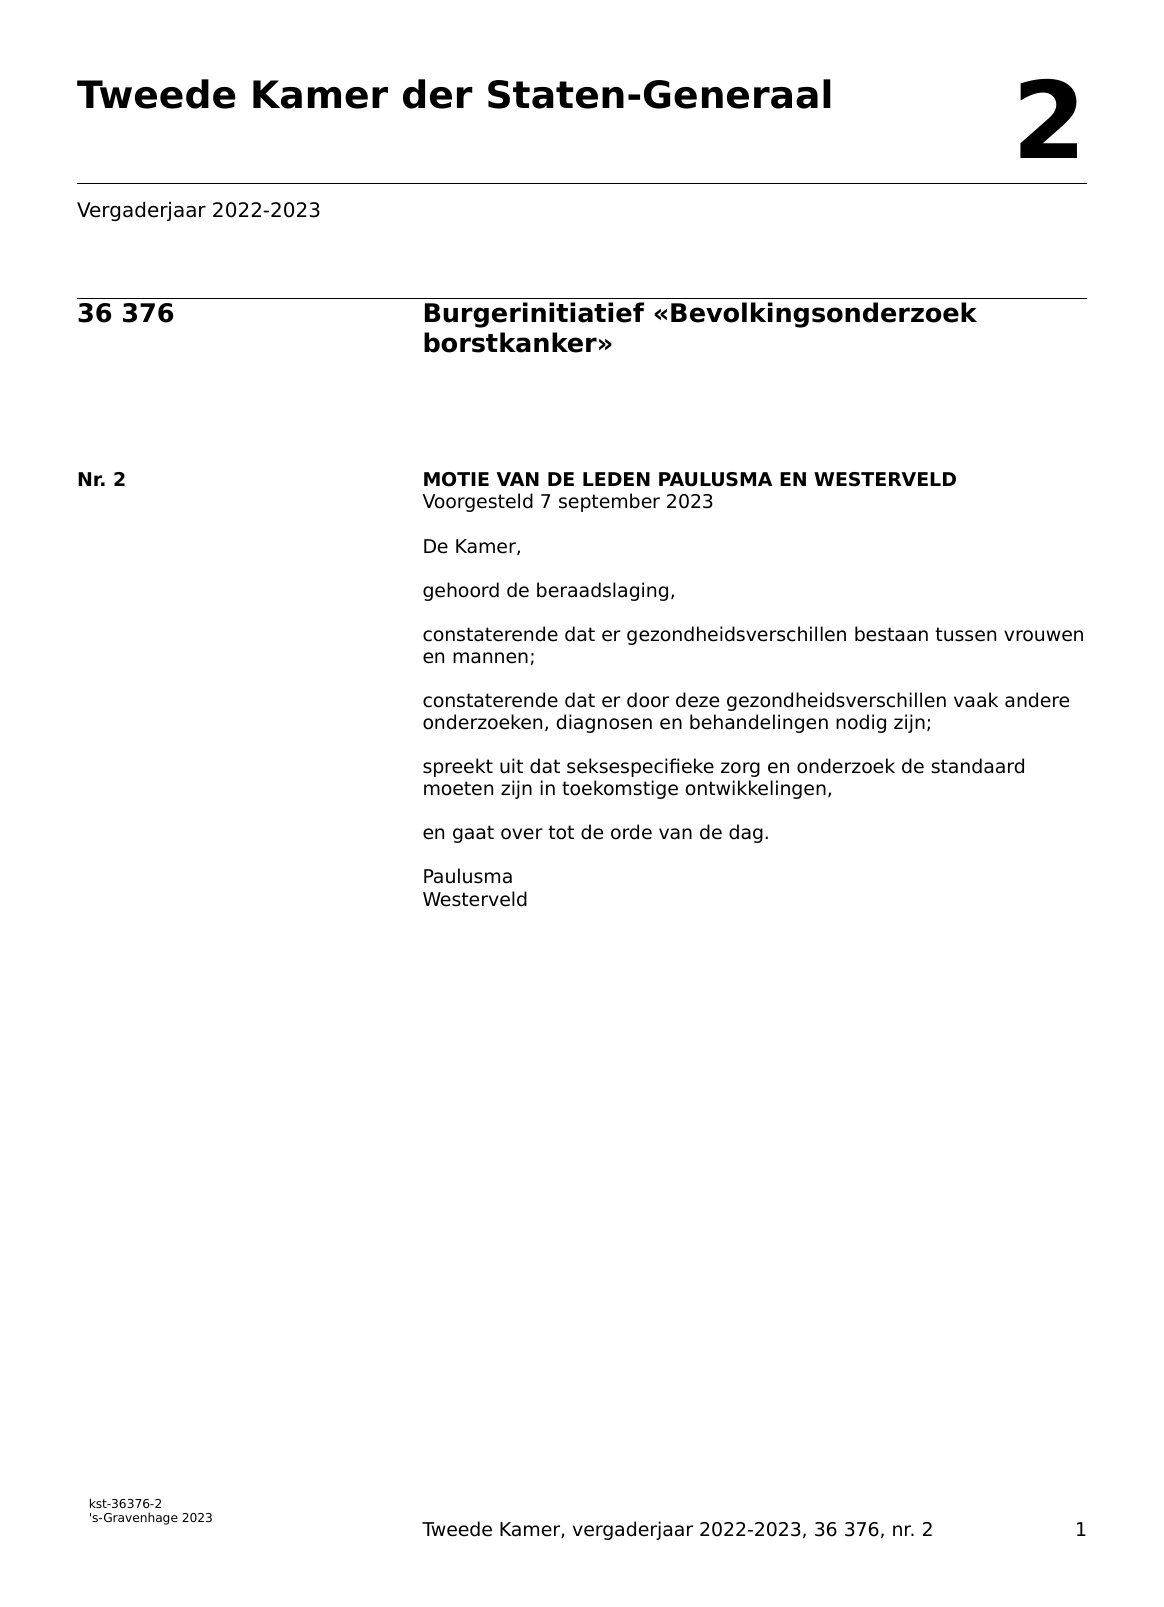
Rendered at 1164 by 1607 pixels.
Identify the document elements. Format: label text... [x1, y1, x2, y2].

text en gaat over tot de orde van de dag. [422, 822, 1087, 844]
text constaterende dat er gezondheidsverschillen bestaan tussen vrouwen en mannen; [422, 624, 1087, 668]
text gehoord de beraadslaging, [422, 580, 1087, 602]
table_cell Vergaderjaar 2022-2023 [77, 184, 1087, 298]
text Paulusma [422, 866, 1087, 888]
subtitle 36 376 Burgerinitiatief «Bevolkingsonderzoek borstkanker» [77, 299, 1087, 358]
subtitle Nr. 2 MOTIE VAN DE LEDEN PAULUSMA EN WESTERVELD [77, 469, 1087, 491]
table_header 2 [886, 59, 1087, 183]
text Westerveld [422, 888, 1087, 910]
text constaterende dat er door deze gezondheidsverschillen vaak andere onderzoeken, diagnosen en behandelingen nodig zijn; [422, 690, 1087, 734]
table_header Tweede Kamer der Staten-Generaal [77, 59, 886, 183]
text De Kamer, [422, 536, 1087, 557]
text 's-Gravenhage 2023 [88, 1511, 323, 1525]
text Voorgesteld 7 september 2023 [422, 491, 1087, 513]
text spreekt uit dat seksespecifieke zorg en onderzoek de standaard moeten zijn in toekomstige ontwikkelingen, [422, 756, 1087, 800]
text kst-36376-2 [88, 1497, 323, 1511]
